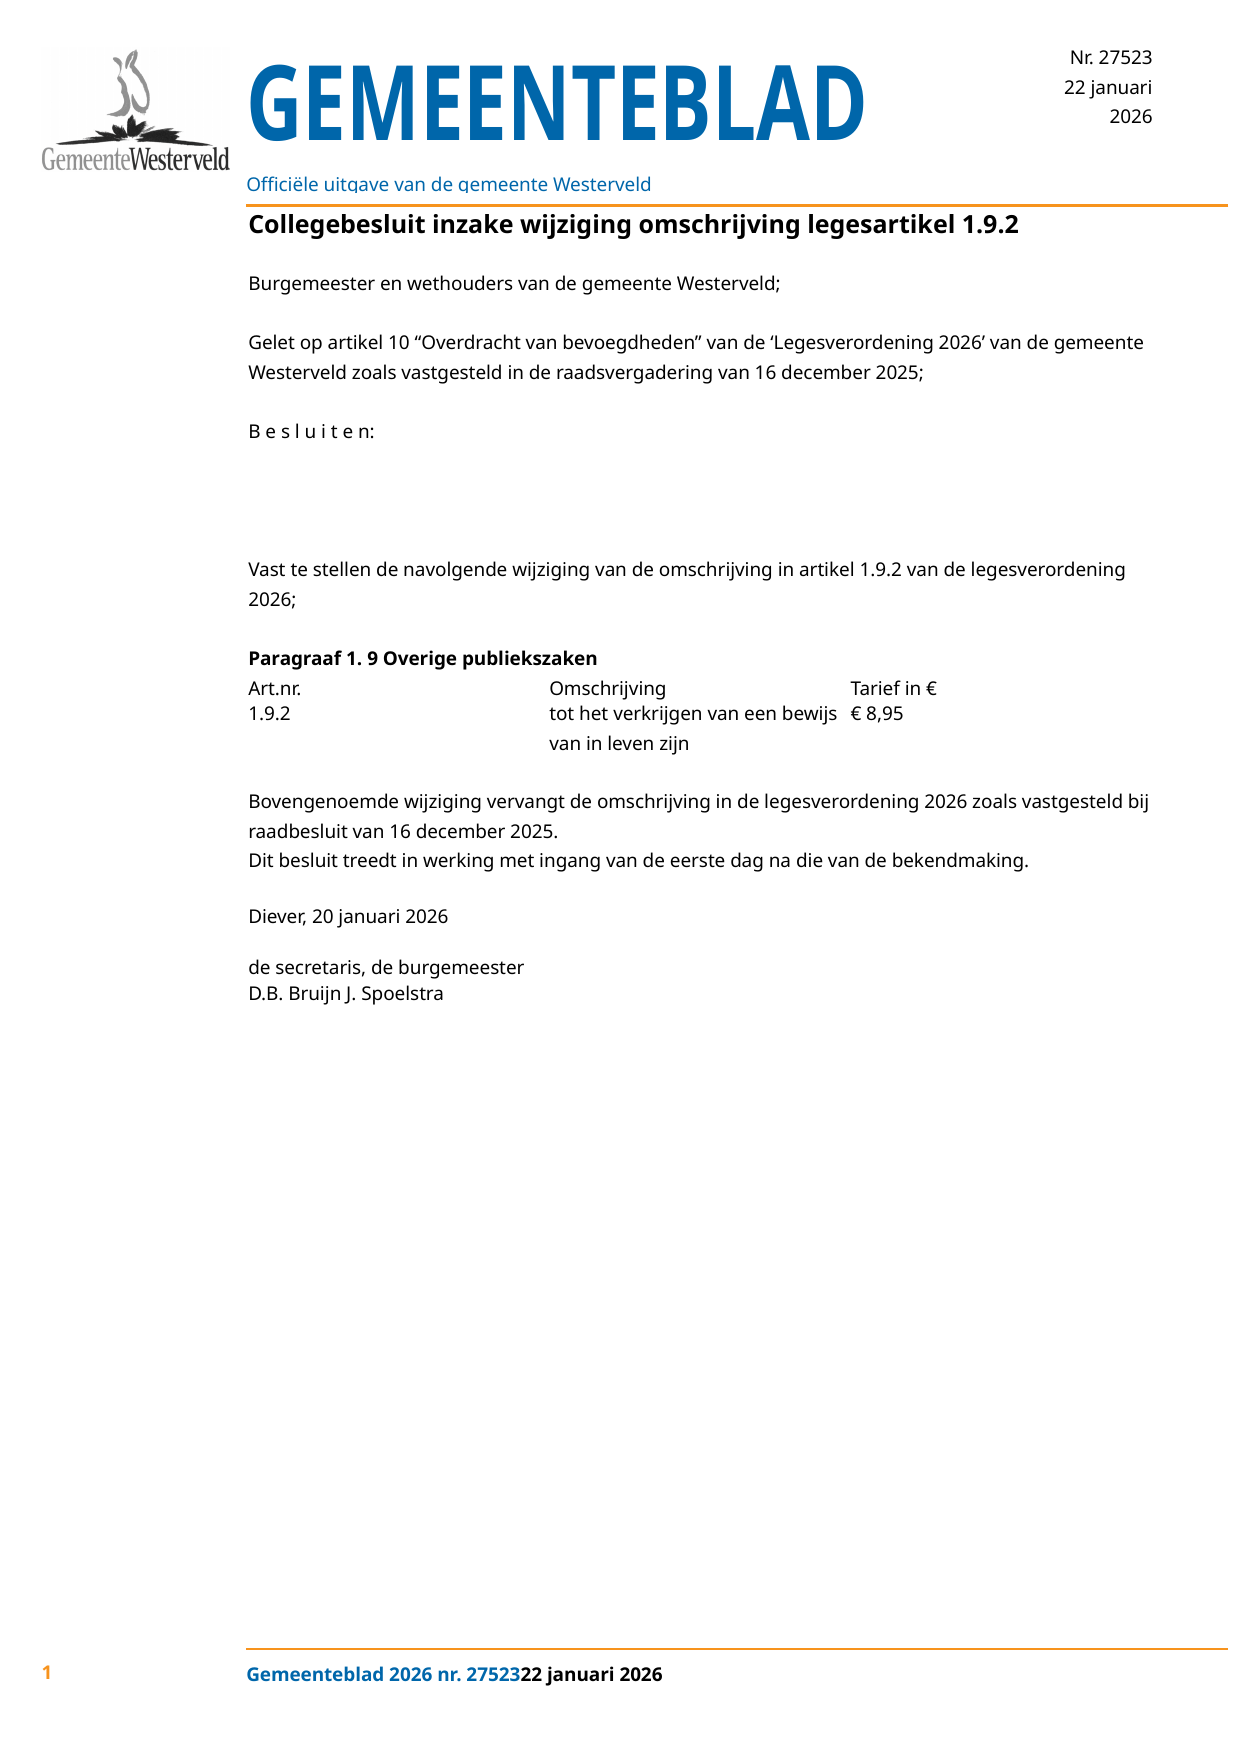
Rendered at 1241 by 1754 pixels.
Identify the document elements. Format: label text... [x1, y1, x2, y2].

text Paragraaf 1. 9 Overige publiekszaken [248, 645, 1152, 671]
text Gelet op artikel 10 “Overdracht van bevoegdheden” van de ‘Legesverordening 2026’ van de gemeente Westerveld zoals vastgesteld in de raadsvergadering van 16 december 2025; [248, 329, 1152, 385]
text B e s l u i t e n: [248, 418, 1152, 444]
text Bovengenoemde wijziging vervangt de omschrijving in de legesverordening 2026 zoals vastgesteld bij raadbesluit van 16 december 2025. [248, 788, 1152, 844]
text de secretaris, de burgemeester [248, 954, 1152, 980]
text Collegebesluit inzake wijziging omschrijving legesartikel 1.9.2 [248, 207, 1152, 241]
table_cell 1.9.2 [248, 700, 549, 756]
table_cell tot het verkrijgen van een bewijs van in leven zijn [549, 700, 850, 756]
text Vast te stellen de navolgende wijziging van de omschrijving in artikel 1.9.2 van de legesverordening 2026; [248, 556, 1152, 612]
table_header Omschrijving [549, 675, 850, 700]
text Burgemeester en wethouders van de gemeente Westerveld; [248, 270, 1152, 296]
table_cell € 8,95 [850, 700, 1152, 756]
table_header Art.nr. [248, 675, 549, 700]
picture [41, 47, 231, 172]
text Diever, 20 januari 2026 [248, 903, 1152, 929]
table_header Tarief in € [850, 675, 1152, 700]
text D.B. Bruijn J. Spoelstra [248, 980, 1152, 1006]
text Dit besluit treedt in werking met ingang van de eerste dag na die van de bekendmaking. [248, 848, 1152, 873]
